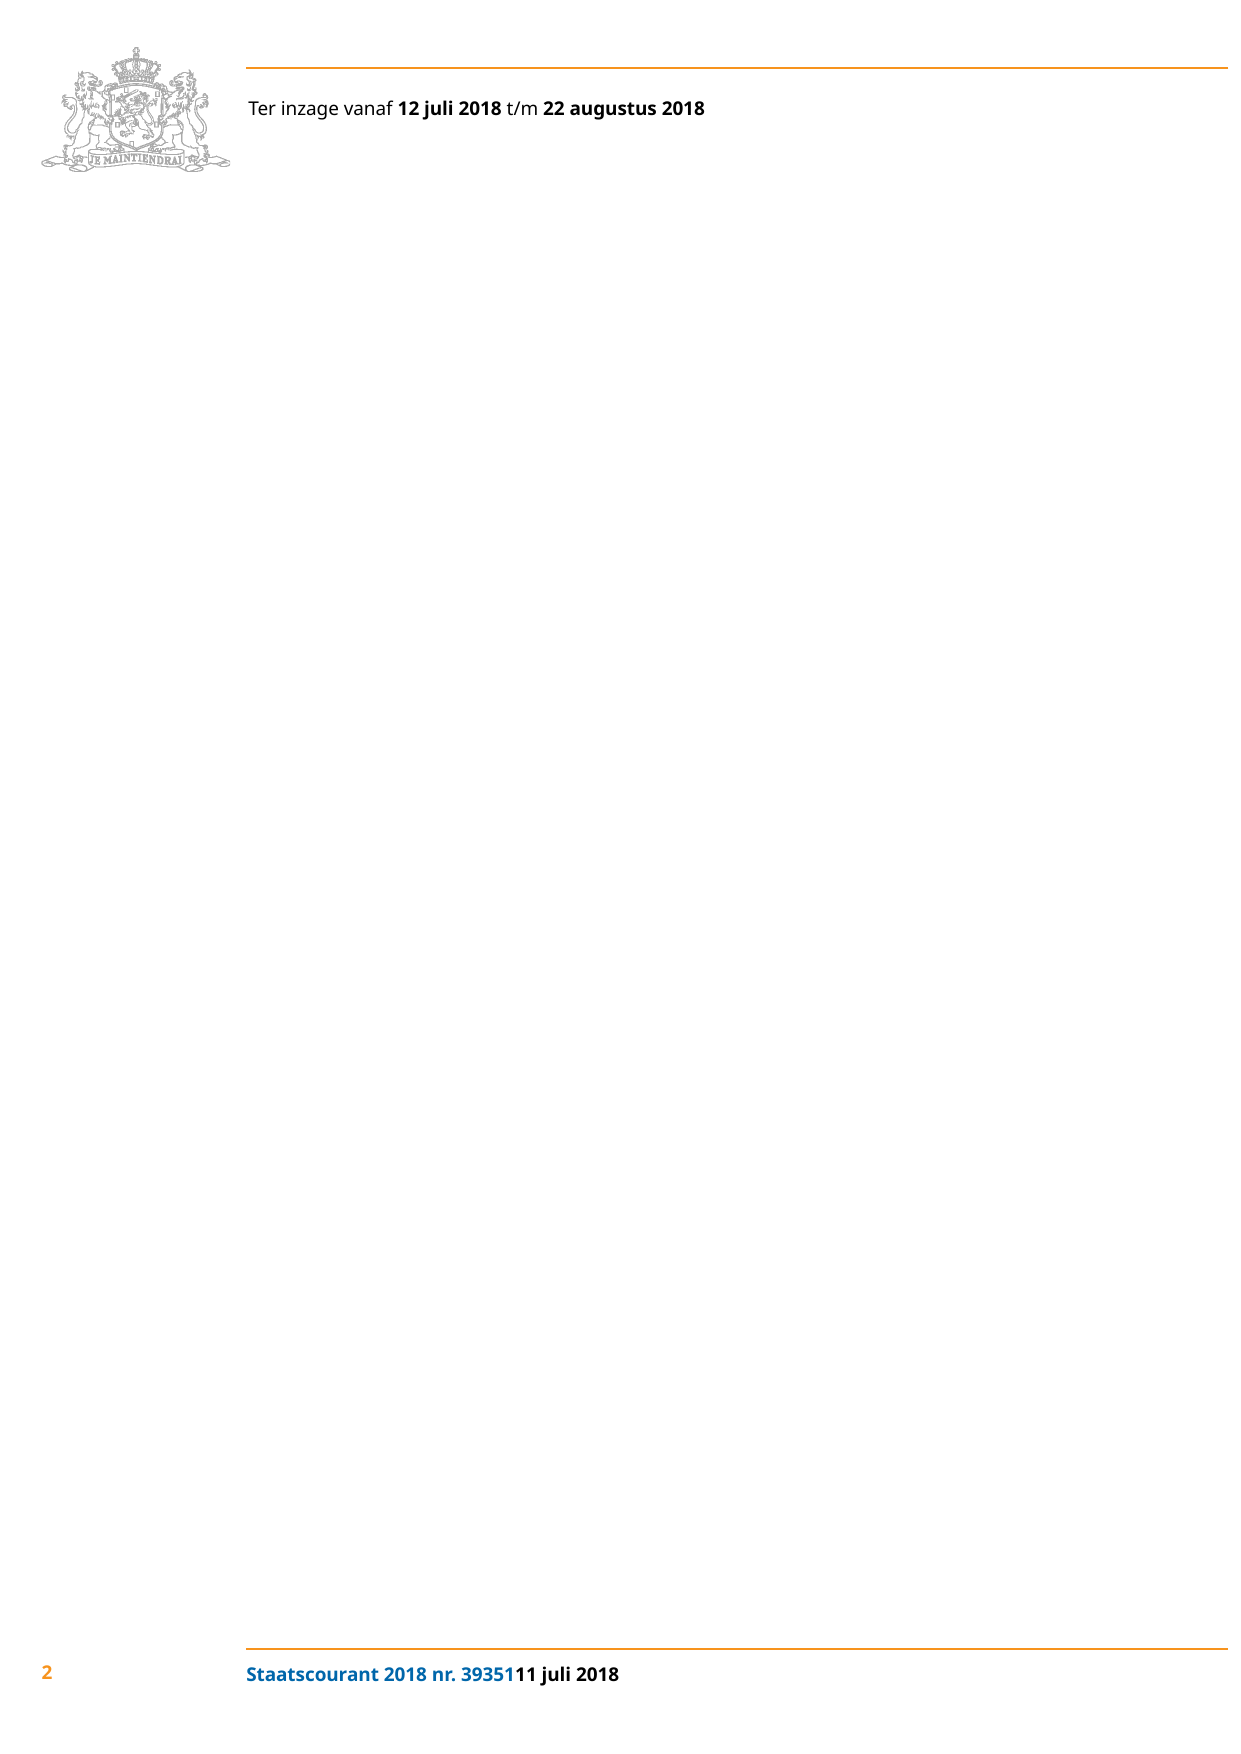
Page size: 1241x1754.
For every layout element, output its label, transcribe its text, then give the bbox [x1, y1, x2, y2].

text Ter inzage vanaf 12 juli 2018 t/m 22 augustus 2018 [248, 95, 1152, 121]
picture [41, 47, 231, 172]
